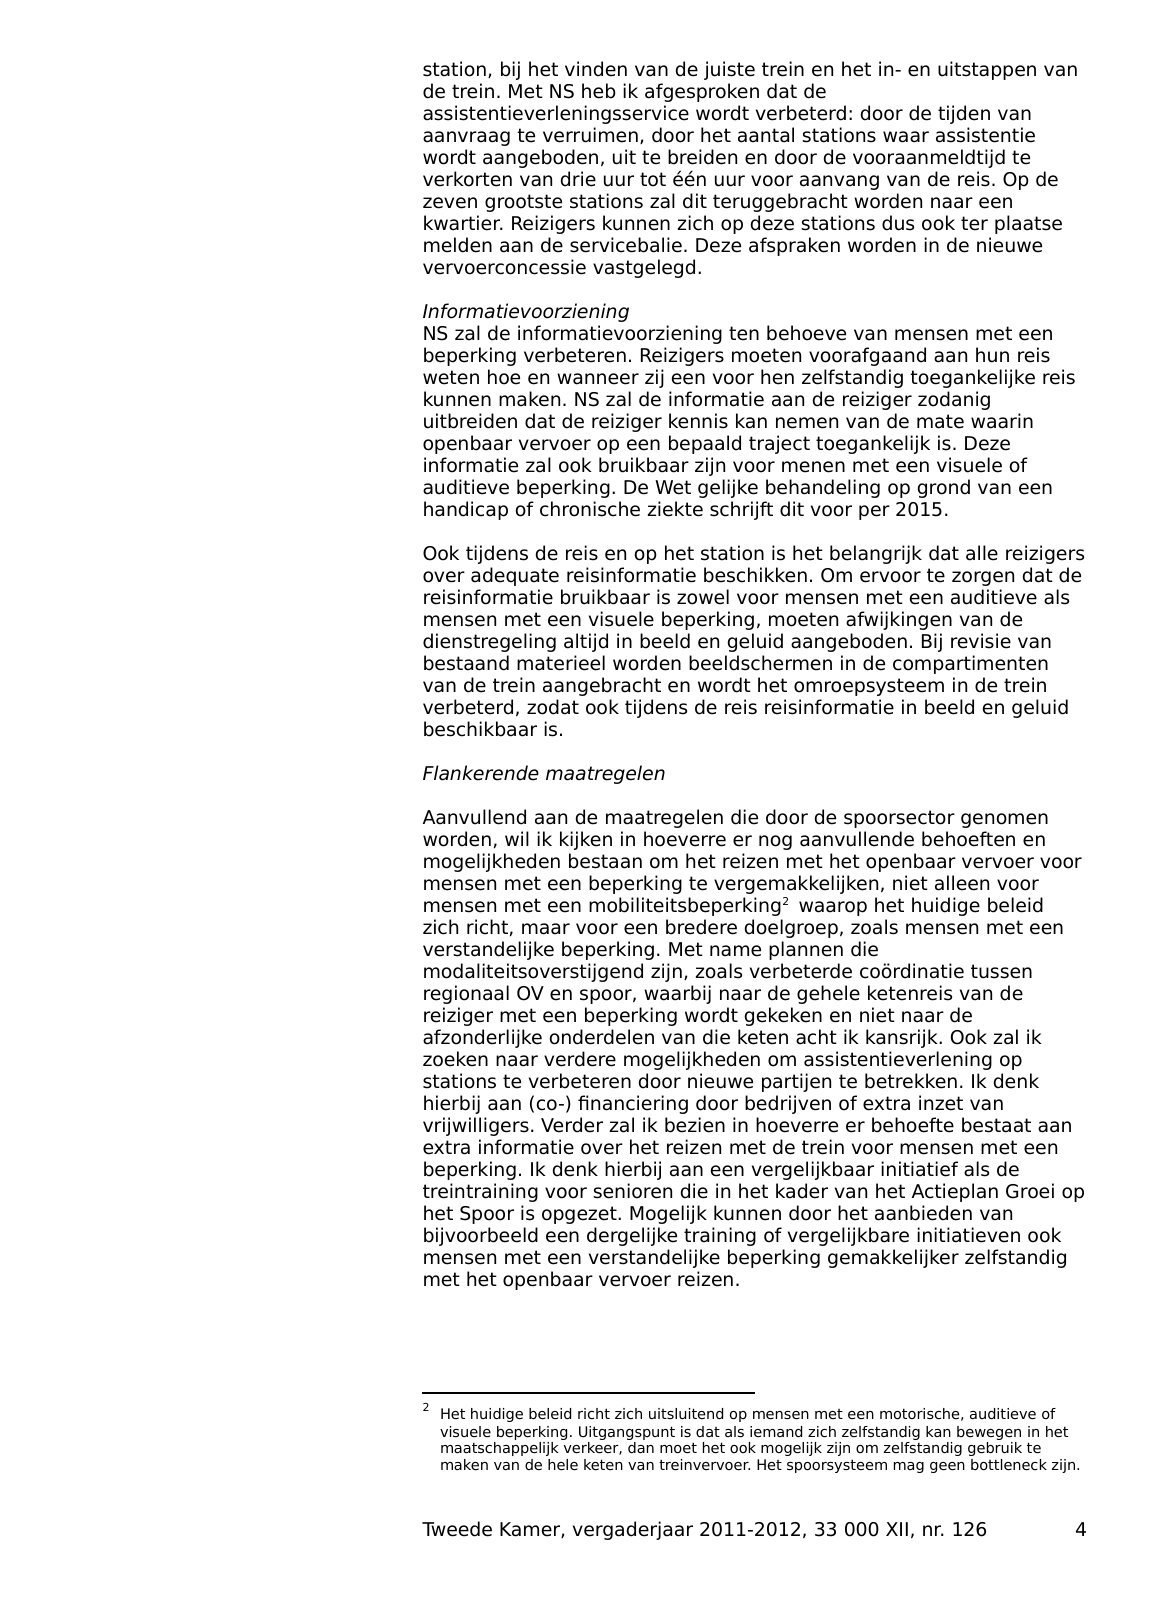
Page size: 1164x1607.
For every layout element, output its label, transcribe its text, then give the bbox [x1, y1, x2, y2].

text station, bij het vinden van de juiste trein en het in- en uitstappen van de trein. Met NS heb ik afgesproken dat de assistentieverleningsservice wordt verbeterd: door de tijden van aanvraag te verruimen, door het aantal stations waar assistentie wordt aangeboden, uit te breiden en door de vooraanmeldtijd te verkorten van drie uur tot één uur voor aanvang van de reis. Op de zeven grootste stations zal dit teruggebracht worden naar een kwartier. Reizigers kunnen zich op deze stations dus ook ter plaatse melden aan de servicebalie. Deze afspraken worden in de nieuwe vervoerconcessie vastgelegd. [422, 59, 1087, 279]
text Aanvullend aan de maatregelen die door de spoorsector genomen worden, wil ik kijken in hoeverre er nog aanvullende behoeften en mogelijkheden bestaan om het reizen met het openbaar vervoer voor mensen met een beperking te vergemakkelijken, niet alleen voor mensen met een mobiliteitsbeperking waarop het huidige beleid zich richt, maar voor een bredere doelgroep, zoals mensen met een verstandelijke beperking. Met name plannen die modaliteitsoverstijgend zijn, zoals verbeterde coördinatie tussen regionaal OV en spoor, waarbij naar de gehele ketenreis van de reiziger met een beperking wordt gekeken en niet naar de afzonderlijke onderdelen van die keten acht ik kansrijk. Ook zal ik zoeken naar verdere mogelijkheden om assistentieverlening op stations te verbeteren door nieuwe partijen te betrekken. Ik denk hierbij aan (co-) financiering door bedrijven of extra inzet van vrijwilligers. Verder zal ik bezien in hoeverre er behoefte bestaat aan extra informatie over het reizen met de trein voor mensen met een beperking. Ik denk hierbij aan een vergelijkbaar initiatief als de treintraining voor senioren die in het kader van het Actieplan Groei op het Spoor is opgezet. Mogelijk kunnen door het aanbieden van bijvoorbeeld een dergelijke training of vergelijkbare initiatieven ook mensen met een verstandelijke beperking gemakkelijker zelfstandig met het openbaar vervoer reizen. [422, 807, 1087, 1291]
subtitle Flankerende maatregelen [422, 763, 1087, 785]
subtitle Informatievoorziening [422, 301, 1087, 323]
text Het huidige beleid richt zich uitsluitend op mensen met een motorische, auditieve of visuele beperking. Uitgangspunt is dat als iemand zich zelfstandig kan bewegen in het maatschappelijk verkeer, dan moet het ook mogelijk zijn om zelfstandig gebruik te maken van de hele keten van treinvervoer. Het spoorsysteem mag geen bottleneck zijn. [422, 1402, 1087, 1474]
text NS zal de informatievoorziening ten behoeve van mensen met een beperking verbeteren. Reizigers moeten voorafgaand aan hun reis weten hoe en wanneer zij een voor hen zelfstandig toegankelijke reis kunnen maken. NS zal de informatie aan de reiziger zodanig uitbreiden dat de reiziger kennis kan nemen van de mate waarin openbaar vervoer op een bepaald traject toegankelijk is. Deze informatie zal ook bruikbaar zijn voor menen met een visuele of auditieve beperking. De Wet gelijke behandeling op grond van een handicap of chronische ziekte schrijft dit voor per 2015. [422, 323, 1087, 521]
text Ook tijdens de reis en op het station is het belangrijk dat alle reizigers over adequate reisinformatie beschikken. Om ervoor te zorgen dat de reisinformatie bruikbaar is zowel voor mensen met een auditieve als mensen met een visuele beperking, moeten afwijkingen van de dienstregeling altijd in beeld en geluid aangeboden. Bij revisie van bestaand materieel worden beeldschermen in de compartimenten van de trein aangebracht en wordt het omroepsysteem in de trein verbeterd, zodat ook tijdens de reis reisinformatie in beeld en geluid beschikbaar is. [422, 543, 1087, 741]
